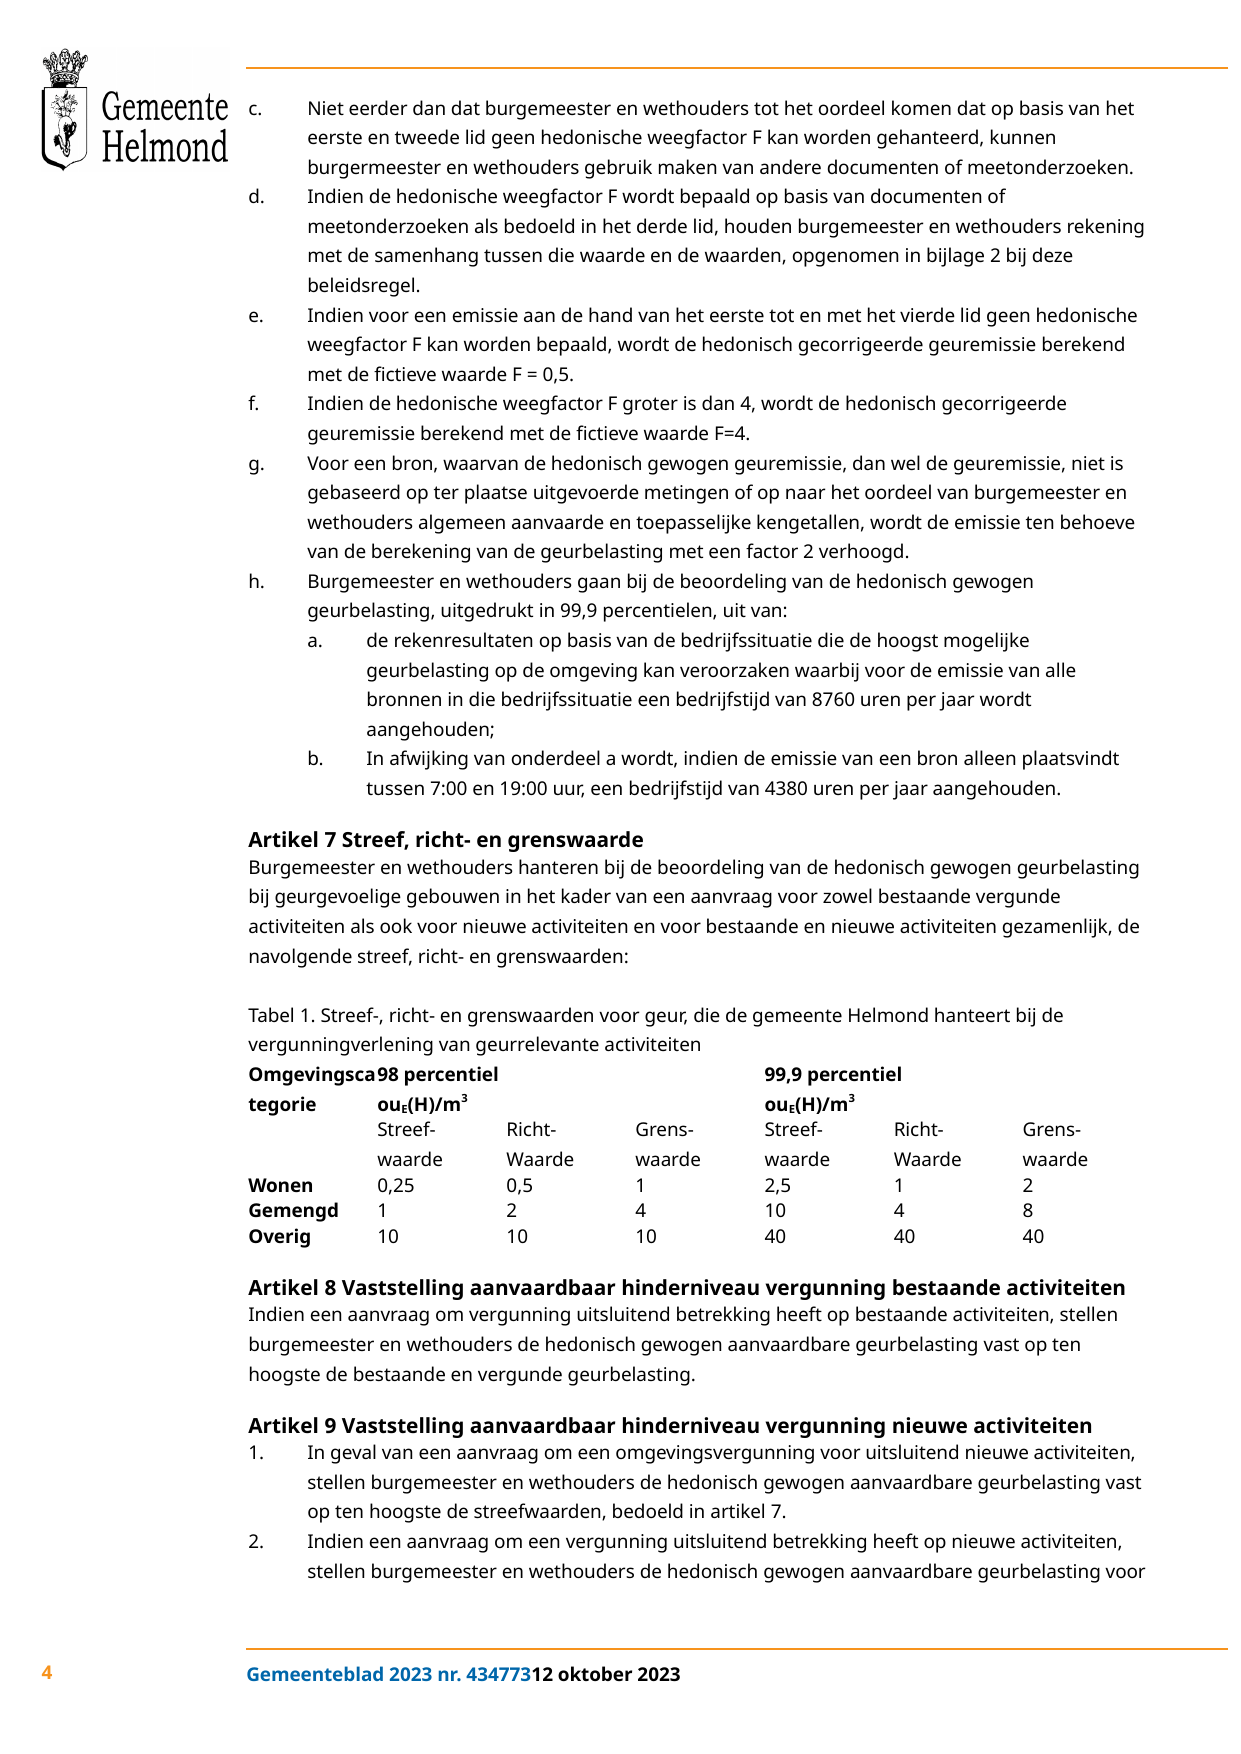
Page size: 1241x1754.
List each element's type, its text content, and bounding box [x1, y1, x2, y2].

table_header 98 percentiel ouE(H)/m3 [377, 1061, 764, 1117]
table_cell 0,5 [506, 1172, 635, 1198]
table_cell 10 [764, 1198, 893, 1223]
text Tabel 1. Streef-, richt- en grenswaarden voor geur, die de gemeente Helmond hanteert bij de vergunningverlening van geurrelevante activiteiten [248, 1002, 1152, 1057]
table_cell 10 [377, 1223, 506, 1249]
table_cell 40 [894, 1223, 1022, 1249]
picture [41, 47, 231, 172]
list Indien de hedonische weegfactor F wordt bepaald op basis van documenten of meetonderzoeken als bedoeld in het derde lid, houden burgemeester en wethouders rekening met de samenhang tussen die waarde en de waarden, opgenomen in bijlage 2 bij deze beleidsregel. [248, 183, 1152, 298]
table_cell 1 [635, 1172, 764, 1198]
list Indien de hedonische weegfactor F groter is dan 4, wordt de hedonisch gecorrigeerde geuremissie berekend met de fictieve waarde F=4. [248, 391, 1152, 446]
table_cell 2 [1023, 1172, 1152, 1198]
list Indien voor een emissie aan de hand van het eerste tot en met het vierde lid geen hedonische weegfactor F kan worden bepaald, wordt de hedonisch gecorrigeerde geuremissie berekend met de fictieve waarde F = 0,5. [248, 302, 1152, 387]
list Niet eerder dan dat burgemeester en wethouders tot het oordeel komen dat op basis van het eerste en tweede lid geen hedonische weegfactor F kan worden gehanteerd, kunnen burgermeester en wethouders gebruik maken van andere documenten of meetonderzoeken. [248, 95, 1152, 180]
list In afwijking van onderdeel a wordt, indien de emissie van een bron alleen plaatsvindt tussen 7:00 en 19:00 uur, een bedrijfstijd van 4380 uren per jaar aangehouden. [307, 746, 1152, 801]
table_cell 2,5 [764, 1172, 893, 1198]
list Voor een bron, waarvan de hedonisch gewogen geuremissie, dan wel de geuremissie, niet is gebaseerd op ter plaatse uitgevoerde metingen of op naar het oordeel van burgemeester en wethouders algemeen aanvaarde en toepasselijke kengetallen, wordt de emissie ten behoeve van de berekening van de geurbelasting met een factor 2 verhoogd. [248, 450, 1152, 564]
table_cell [248, 1117, 377, 1172]
table_cell 40 [764, 1223, 893, 1249]
table_cell 40 [1023, 1223, 1152, 1249]
table_header 99,9 percentiel ouE(H)/m3 [764, 1061, 1152, 1117]
table_cell Streef- waarde [764, 1117, 893, 1172]
table_cell Richt- Waarde [506, 1117, 635, 1172]
table_cell 10 [635, 1223, 764, 1249]
table_cell Streef- waarde [377, 1117, 506, 1172]
list Burgemeester en wethouders gaan bij de beoordeling van de hedonisch gewogen geurbelasting, uitgedrukt in 99,9 percentielen, uit van: [248, 568, 1152, 623]
table_cell 8 [1023, 1198, 1152, 1223]
table_cell 1 [377, 1198, 506, 1223]
table_cell 10 [506, 1223, 635, 1249]
text Artikel 9 Vaststelling aanvaardbaar hinderniveau vergunning nieuwe activiteiten [248, 1411, 1152, 1439]
table_cell 0,25 [377, 1172, 506, 1198]
table_cell 4 [894, 1198, 1022, 1223]
text Artikel 7 Streef, richt- en grenswaarde [248, 826, 1152, 854]
text Artikel 8 Vaststelling aanvaardbaar hinderniveau vergunning bestaande activiteiten [248, 1273, 1152, 1302]
table_cell Overig [248, 1223, 377, 1249]
table_cell Richt- Waarde [894, 1117, 1022, 1172]
table_cell 1 [894, 1172, 1022, 1198]
table_cell Gemengd [248, 1198, 377, 1223]
table_cell Grens- waarde [1023, 1117, 1152, 1172]
text Burgemeester en wethouders hanteren bij de beoordeling van de hedonisch gewogen geurbelasting bij geurgevoelige gebouwen in het kader van een aanvraag voor zowel bestaande vergunde activiteiten als ook voor nieuwe activiteiten en voor bestaande en nieuwe activiteiten gezamenlijk, de navolgende streef, richt- en grenswaarden: [248, 854, 1152, 968]
list de rekenresultaten op basis van de bedrijfssituatie die de hoogst mogelijke geurbelasting op de omgeving kan veroorzaken waarbij voor de emissie van alle bronnen in die bedrijfssituatie een bedrijfstijd van 8760 uren per jaar wordt aangehouden; [307, 627, 1152, 742]
table_cell Wonen [248, 1172, 377, 1198]
text Indien een aanvraag om vergunning uitsluitend betrekking heeft op bestaande activiteiten, stellen burgemeester en wethouders de hedonisch gewogen aanvaardbare geurbelasting vast op ten hoogste de bestaande en vergunde geurbelasting. [248, 1302, 1152, 1386]
table_header Omgevingscategorie [248, 1061, 377, 1117]
list In geval van een aanvraag om een omgevingsvergunning voor uitsluitend nieuwe activiteiten, stellen burgemeester en wethouders de hedonisch gewogen aanvaardbare geurbelasting vast op ten hoogste de streefwaarden, bedoeld in artikel 7. [248, 1439, 1152, 1524]
list Indien een aanvraag om een vergunning uitsluitend betrekking heeft op nieuwe activiteiten, stellen burgemeester en wethouders de hedonisch gewogen aanvaardbare geurbelasting voor [248, 1528, 1152, 1584]
table_cell 2 [506, 1198, 635, 1223]
table_cell Grens- waarde [635, 1117, 764, 1172]
table_cell 4 [635, 1198, 764, 1223]
